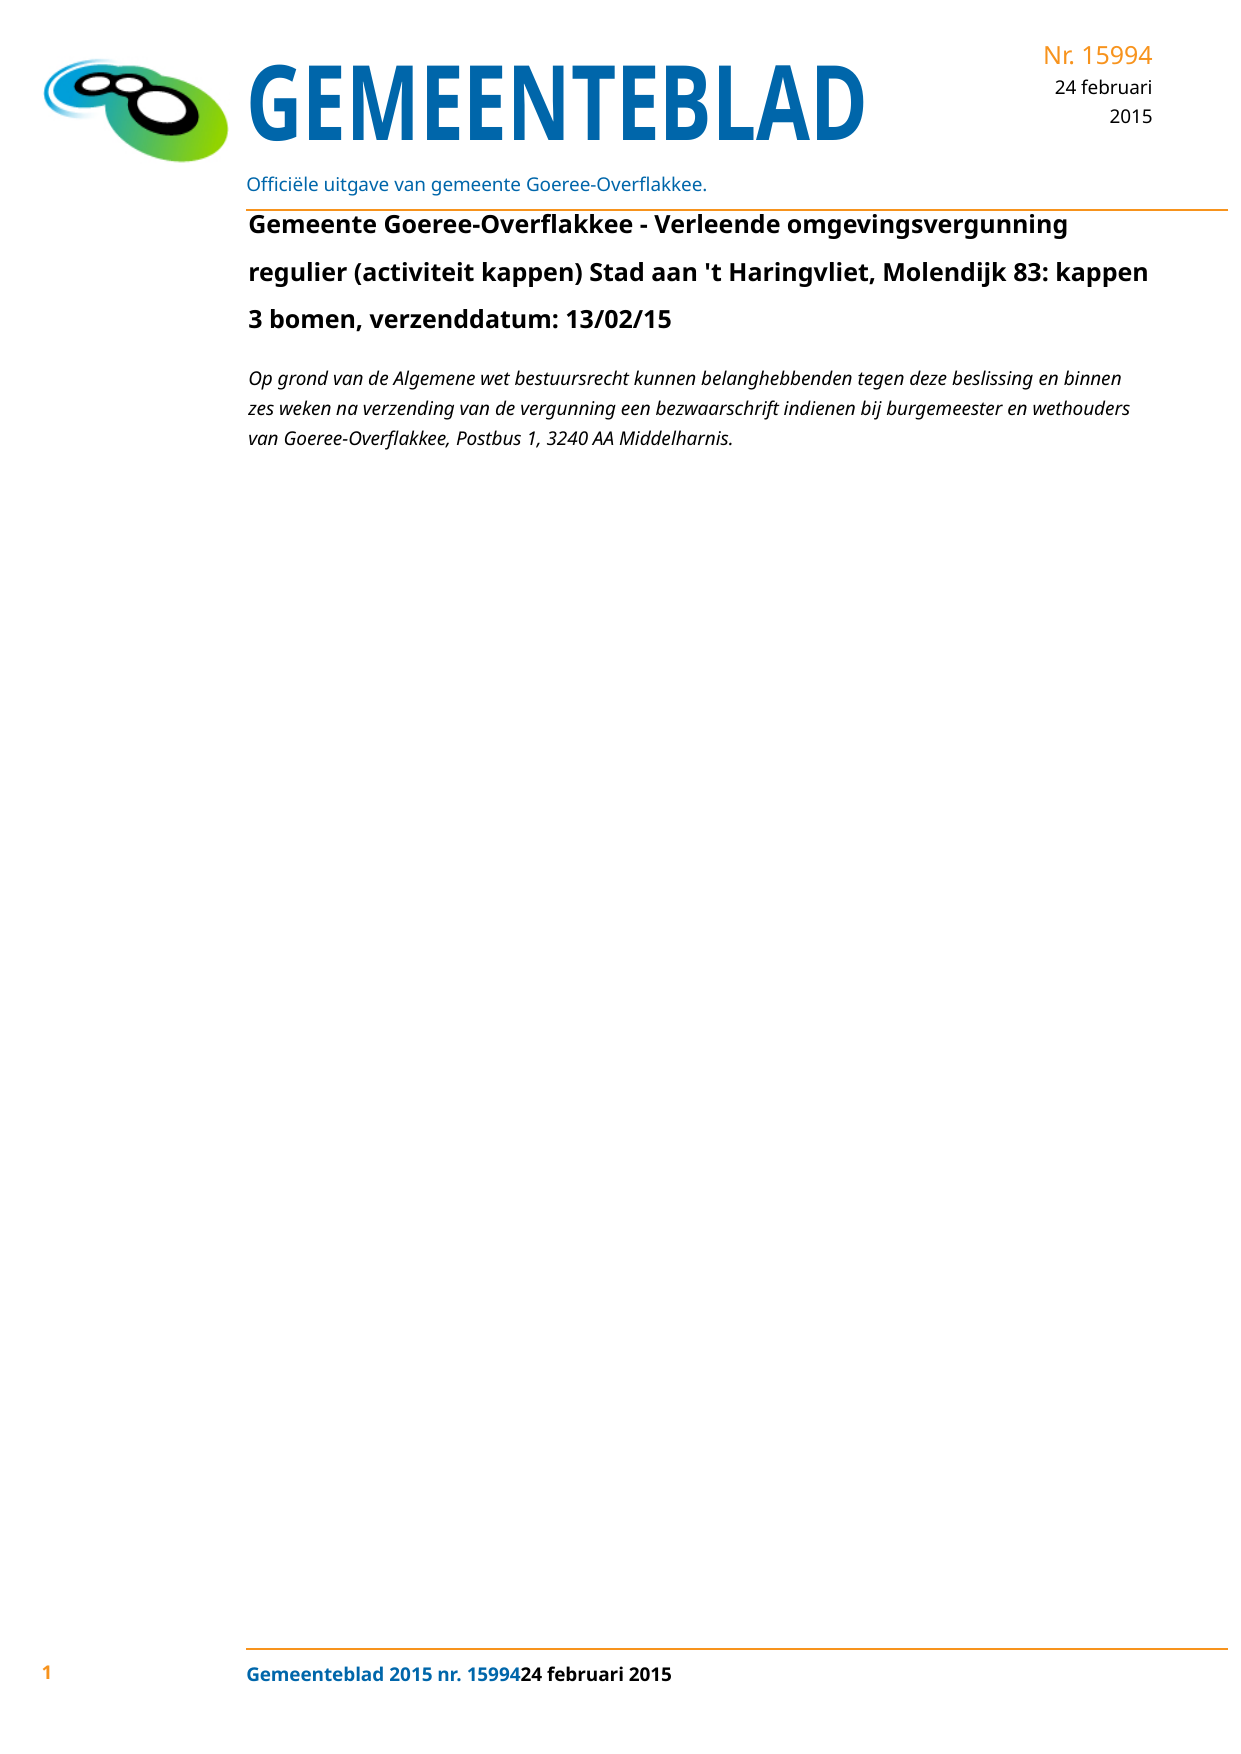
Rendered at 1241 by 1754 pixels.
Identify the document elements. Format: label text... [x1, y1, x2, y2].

text Op grond van de Algemene wet bestuursrecht kunnen belanghebbenden tegen deze beslissing en binnen zes weken na verzending van de vergunning een bezwaarschrift indienen bij burgemeester en wethouders van Goeree-Overflakkee, Postbus 1, 3240 AA Middelharnis. [248, 366, 1152, 450]
picture [41, 47, 231, 172]
text Gemeente Goeree-Overflakkee - Verleende omgevingsvergunning regulier (activiteit kappen) Stad aan 't Haringvliet, Molendijk 83: kappen 3 bomen, verzenddatum: 13/02/15 [248, 211, 1152, 336]
